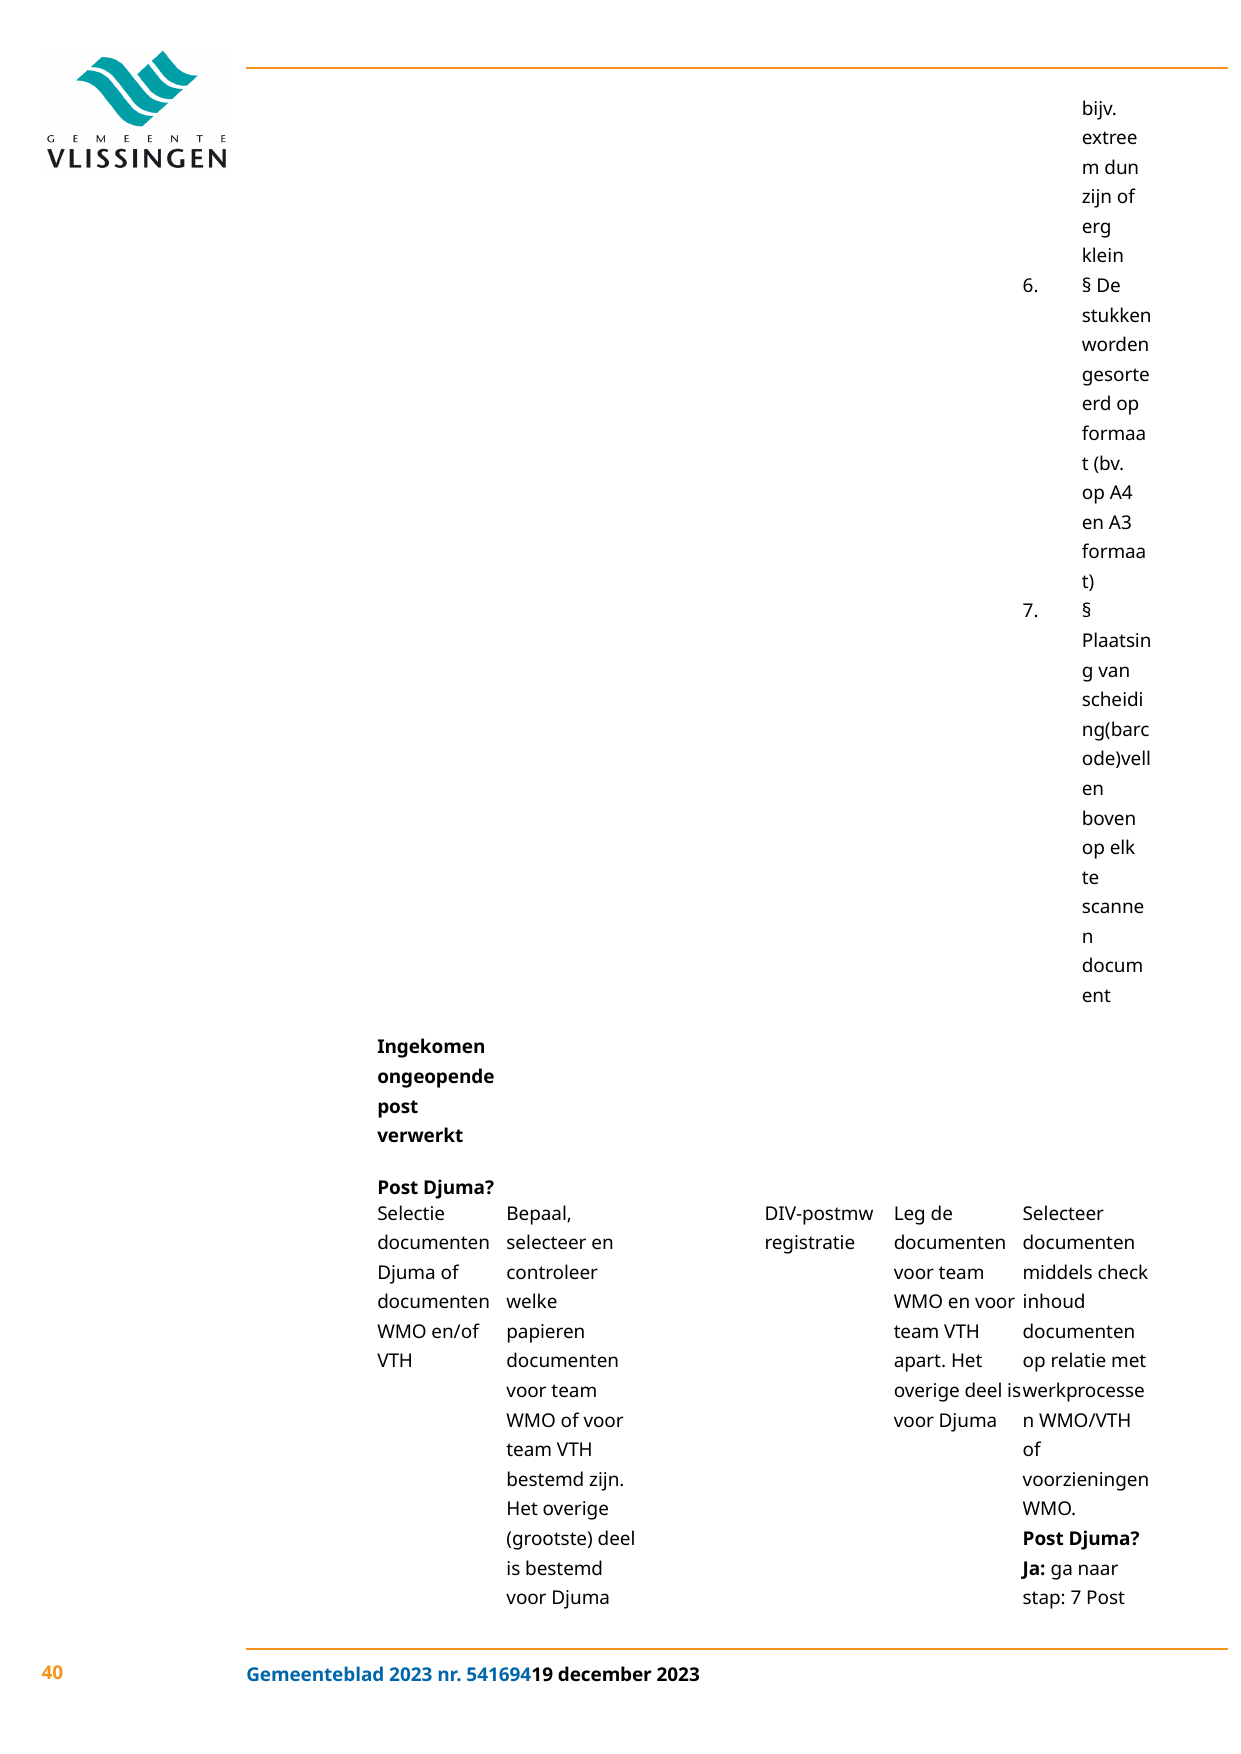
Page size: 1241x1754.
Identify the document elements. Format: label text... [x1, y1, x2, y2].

table_cell DIV-postmw registratie [764, 1200, 893, 1610]
table_cell [506, 1008, 635, 1034]
table_cell [635, 1200, 764, 1610]
table_cell Post Djuma? [377, 1174, 506, 1200]
table_cell [377, 1008, 506, 1034]
picture [41, 47, 231, 172]
table_cell [248, 1008, 377, 1034]
table_cell [764, 95, 893, 1008]
table_cell [894, 1034, 1022, 1148]
table_cell [764, 1034, 893, 1148]
table_cell Selectie documenten Djuma of documenten WMO en/of VTH [377, 1200, 506, 1610]
table_cell [248, 95, 377, 1008]
table_cell [635, 95, 764, 1008]
table_cell [1023, 1034, 1152, 1148]
table_cell [248, 1148, 377, 1174]
table_cell Ingekomen ongeopende post verwerkt [377, 1034, 506, 1148]
table_cell [248, 1174, 377, 1200]
table_cell [506, 95, 635, 1008]
table_cell [506, 1148, 635, 1174]
table_cell [764, 1148, 893, 1174]
table_cell [635, 1148, 764, 1174]
table_cell [894, 1008, 1022, 1034]
table_cell Bepaal, selecteer en controleer welke papieren documenten voor team WMO of voor team VTH bestemd zijn. Het overige (grootste) deel is bestemd voor Djuma [506, 1200, 635, 1610]
table_cell [377, 95, 506, 1008]
table_cell [506, 1034, 635, 1148]
table_cell Selecteer documenten middels check inhoud documenten op relatie met werkprocessen WMO/VTH of voorzieningen WMO. Post Djuma? Ja: ga naar stap: 7 Post [1023, 1200, 1152, 1610]
table_cell [635, 1174, 764, 1200]
table_cell [506, 1174, 635, 1200]
table_cell [1023, 1174, 1152, 1200]
table_cell [248, 1034, 377, 1148]
table_cell [764, 1008, 893, 1034]
table_cell [1023, 1008, 1152, 1034]
table_cell [377, 1148, 506, 1174]
table_cell [248, 1200, 377, 1610]
table_cell [894, 1174, 1022, 1200]
table_cell [894, 1148, 1022, 1174]
table_cell bijv. extreem dun zijn of erg klein § De stukken worden gesorteerd op formaat (bv. op A4 en A3 formaat) § Plaatsing van scheiding(barcode)vellen boven op elk te scannen document [1023, 95, 1152, 1008]
table_cell [894, 95, 1022, 1008]
table_cell [635, 1008, 764, 1034]
table_cell [635, 1034, 764, 1148]
table_cell [764, 1174, 893, 1200]
table_cell [1023, 1148, 1152, 1174]
table_cell Leg de documenten voor team WMO en voor team VTH apart. Het overige deel is voor Djuma [894, 1200, 1022, 1610]
